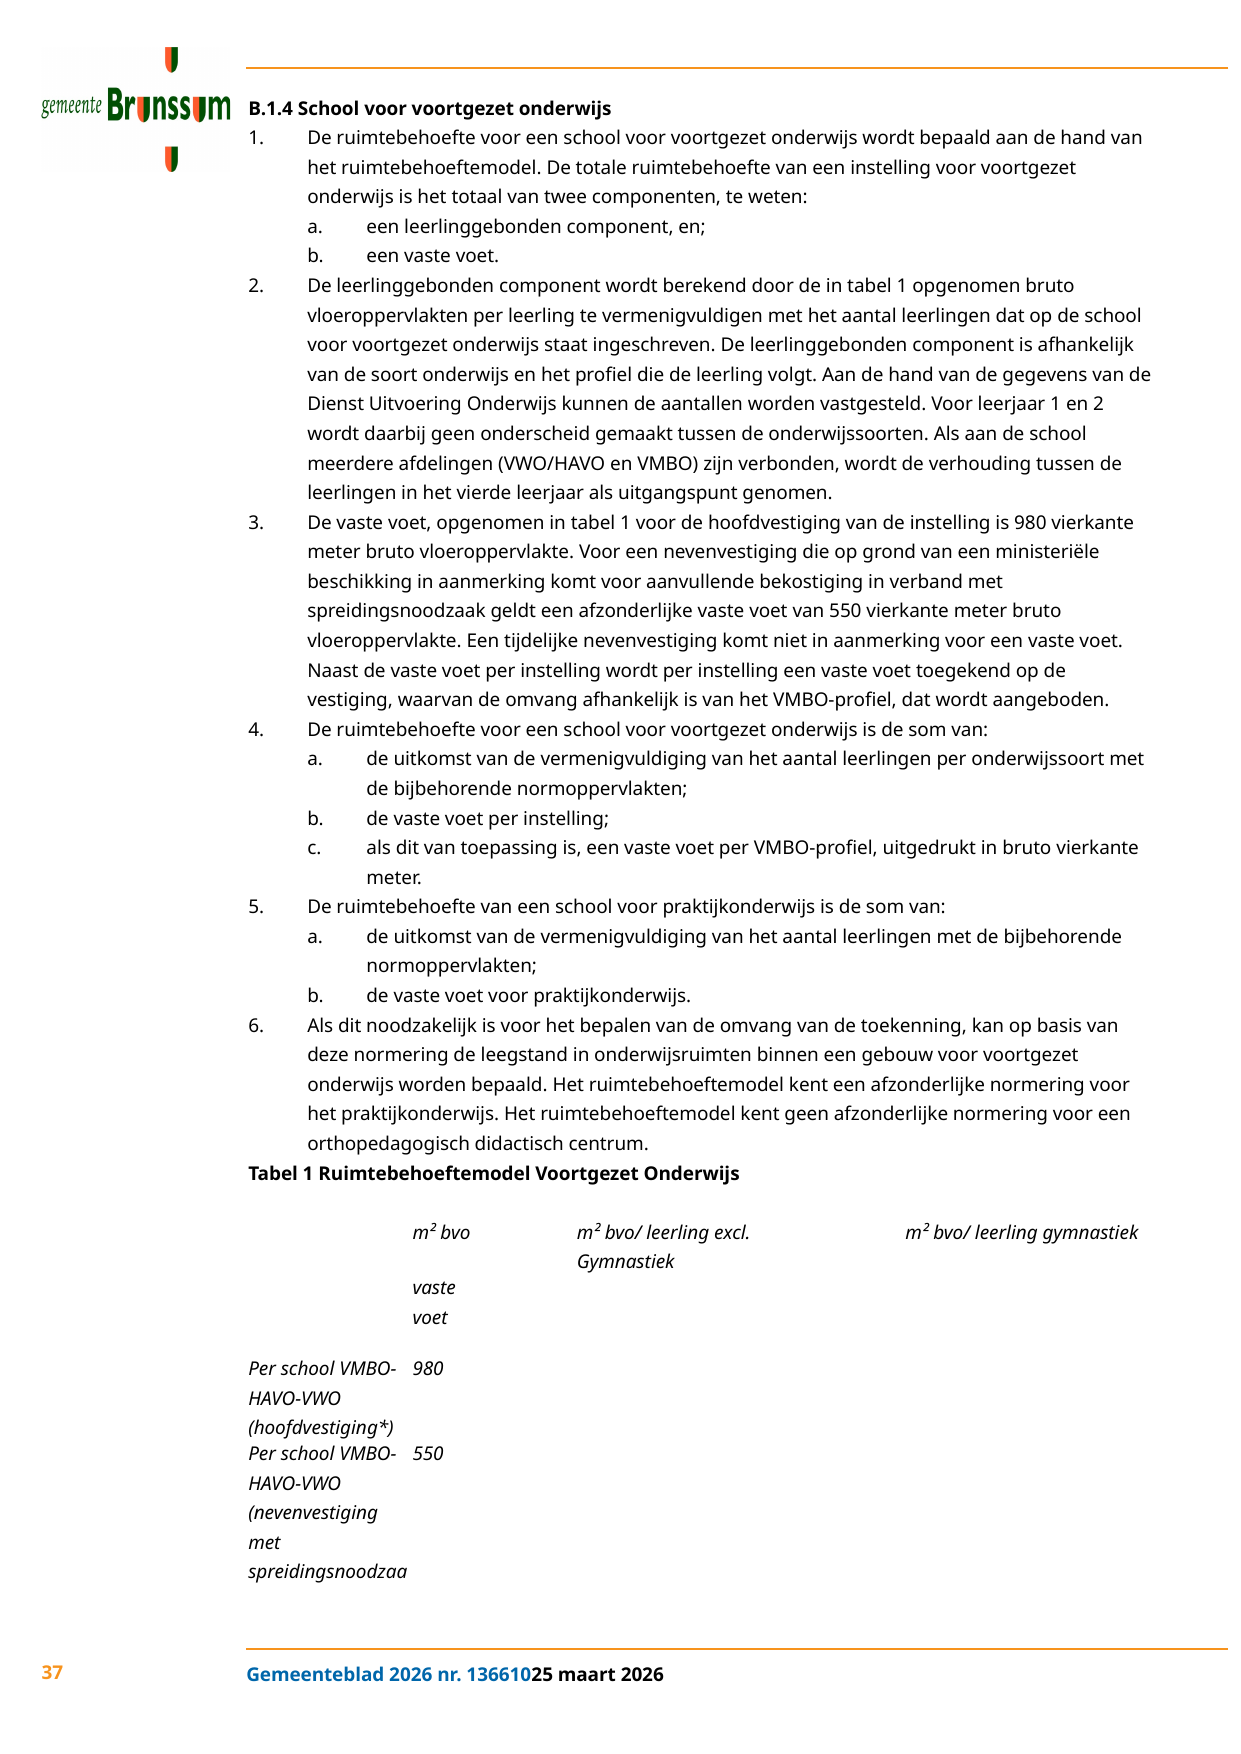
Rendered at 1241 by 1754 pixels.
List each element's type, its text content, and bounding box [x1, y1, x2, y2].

table_cell [823, 1355, 905, 1440]
table_cell Per school VMBO-HAVO-VWO (hoofdvestiging*) [248, 1355, 412, 1440]
table_cell [494, 1274, 577, 1330]
table_cell [987, 1355, 1069, 1440]
table_header m² bvo/ leerling excl. Gymnastiek [577, 1219, 823, 1274]
table_cell [987, 1330, 1069, 1355]
list De ruimtebehoefte voor een school voor voortgezet onderwijs is de som van: [248, 716, 1152, 742]
table_cell 550 [412, 1440, 494, 1584]
table_cell [1069, 1355, 1152, 1440]
table_cell [577, 1355, 659, 1440]
table_cell [577, 1274, 823, 1330]
table_cell [987, 1440, 1069, 1584]
table_header [494, 1219, 577, 1274]
list een leerlinggebonden component, en; [307, 213, 1152, 239]
text Tabel 1 Ruimtebehoeftemodel Voortgezet Onderwijs [248, 1160, 1152, 1186]
table_cell [577, 1440, 659, 1584]
table_cell vaste voet [412, 1274, 494, 1330]
table_cell [659, 1355, 741, 1440]
table_cell [659, 1440, 741, 1584]
table_cell [823, 1330, 905, 1355]
list De ruimtebehoefte van een school voor praktijkonderwijs is de som van: [248, 893, 1152, 919]
table_cell [494, 1355, 577, 1440]
list als dit van toepassing is, een vaste voet per VMBO-profiel, uitgedrukt in bruto vierkante meter. [307, 834, 1152, 890]
table_header [823, 1219, 905, 1274]
table_cell [741, 1330, 823, 1355]
table_cell [577, 1330, 659, 1355]
list de uitkomst van de vermenigvuldiging van het aantal leerlingen met de bijbehorende normoppervlakten; [307, 923, 1152, 978]
list De leerlinggebonden component wordt berekend door de in tabel 1 opgenomen bruto vloeroppervlakten per leerling te vermenigvuldigen met het aantal leerlingen dat op de school voor voortgezet onderwijs staat ingeschreven. De leerlinggebonden component is afhankelijk van de soort onderwijs en het profiel die de leerling volgt. Aan de hand van de gegevens van de Dienst Uitvoering Onderwijs kunnen de aantallen worden vastgesteld. Voor leerjaar 1 en 2 wordt daarbij geen onderscheid gemaakt tussen de onderwijssoorten. Als aan de school meerdere afdelingen (VWO/HAVO en VMBO) zijn verbonden, wordt de verhouding tussen de leerlingen in het vierde leerjaar als uitgangspunt genomen. [248, 272, 1152, 505]
table_cell [659, 1330, 741, 1355]
table_cell [1069, 1330, 1152, 1355]
table_cell [248, 1330, 412, 1355]
list de uitkomst van de vermenigvuldiging van het aantal leerlingen per onderwijssoort met de bijbehorende normoppervlakten; [307, 746, 1152, 801]
table_cell [412, 1330, 494, 1355]
table_cell Per school VMBO-HAVO-VWO (nevenvestiging met spreidingsnoodzaa [248, 1440, 412, 1584]
table_cell [905, 1330, 987, 1355]
table_header [248, 1219, 412, 1274]
list De vaste voet, opgenomen in tabel 1 voor de hoofdvestiging van de instelling is 980 vierkante meter bruto vloeroppervlakte. Voor een nevenvestiging die op grond van een ministeriële beschikking in aanmerking komt voor aanvullende bekostiging in verband met spreidingsnoodzaak geldt een afzonderlijke vaste voet van 550 vierkante meter bruto vloeroppervlakte. Een tijdelijke nevenvestiging komt niet in aanmerking voor een vaste voet. Naast de vaste voet per instelling wordt per instelling een vaste voet toegekend op de vestiging, waarvan de omvang afhankelijk is van het VMBO-profiel, dat wordt aangeboden. [248, 509, 1152, 712]
table_cell [1069, 1440, 1152, 1584]
table_cell [823, 1440, 905, 1584]
table_cell [741, 1355, 823, 1440]
list De ruimtebehoefte voor een school voor voortgezet onderwijs wordt bepaald aan de hand van het ruimtebehoeftemodel. De totale ruimtebehoefte van een instelling voor voortgezet onderwijs is het totaal van twee componenten, te weten: [248, 124, 1152, 209]
table_cell [248, 1274, 412, 1330]
table_cell [905, 1274, 1152, 1330]
list de vaste voet per instelling; [307, 805, 1152, 831]
table_cell [823, 1274, 905, 1330]
table_cell [494, 1440, 577, 1584]
table_cell 980 [412, 1355, 494, 1440]
list een vaste voet. [307, 243, 1152, 268]
table_cell [905, 1440, 987, 1584]
list Als dit noodzakelijk is voor het bepalen van de omvang van de toekenning, kan op basis van deze normering de leegstand in onderwijsruimten binnen een gebouw voor voortgezet onderwijs worden bepaald. Het ruimtebehoeftemodel kent een afzonderlijke normering voor het praktijkonderwijs. Het ruimtebehoeftemodel kent geen afzonderlijke normering voor een orthopedagogisch didactisch centrum. [248, 1012, 1152, 1156]
table_cell [741, 1440, 823, 1584]
table_cell [494, 1330, 577, 1355]
table_cell [905, 1355, 987, 1440]
table_header m² bvo [412, 1219, 494, 1274]
picture [41, 47, 231, 172]
table_header m² bvo/ leerling gymnastiek [905, 1219, 1152, 1274]
text B.1.4 School voor voortgezet onderwijs [248, 95, 1152, 121]
list de vaste voet voor praktijkonderwijs. [307, 982, 1152, 1008]
